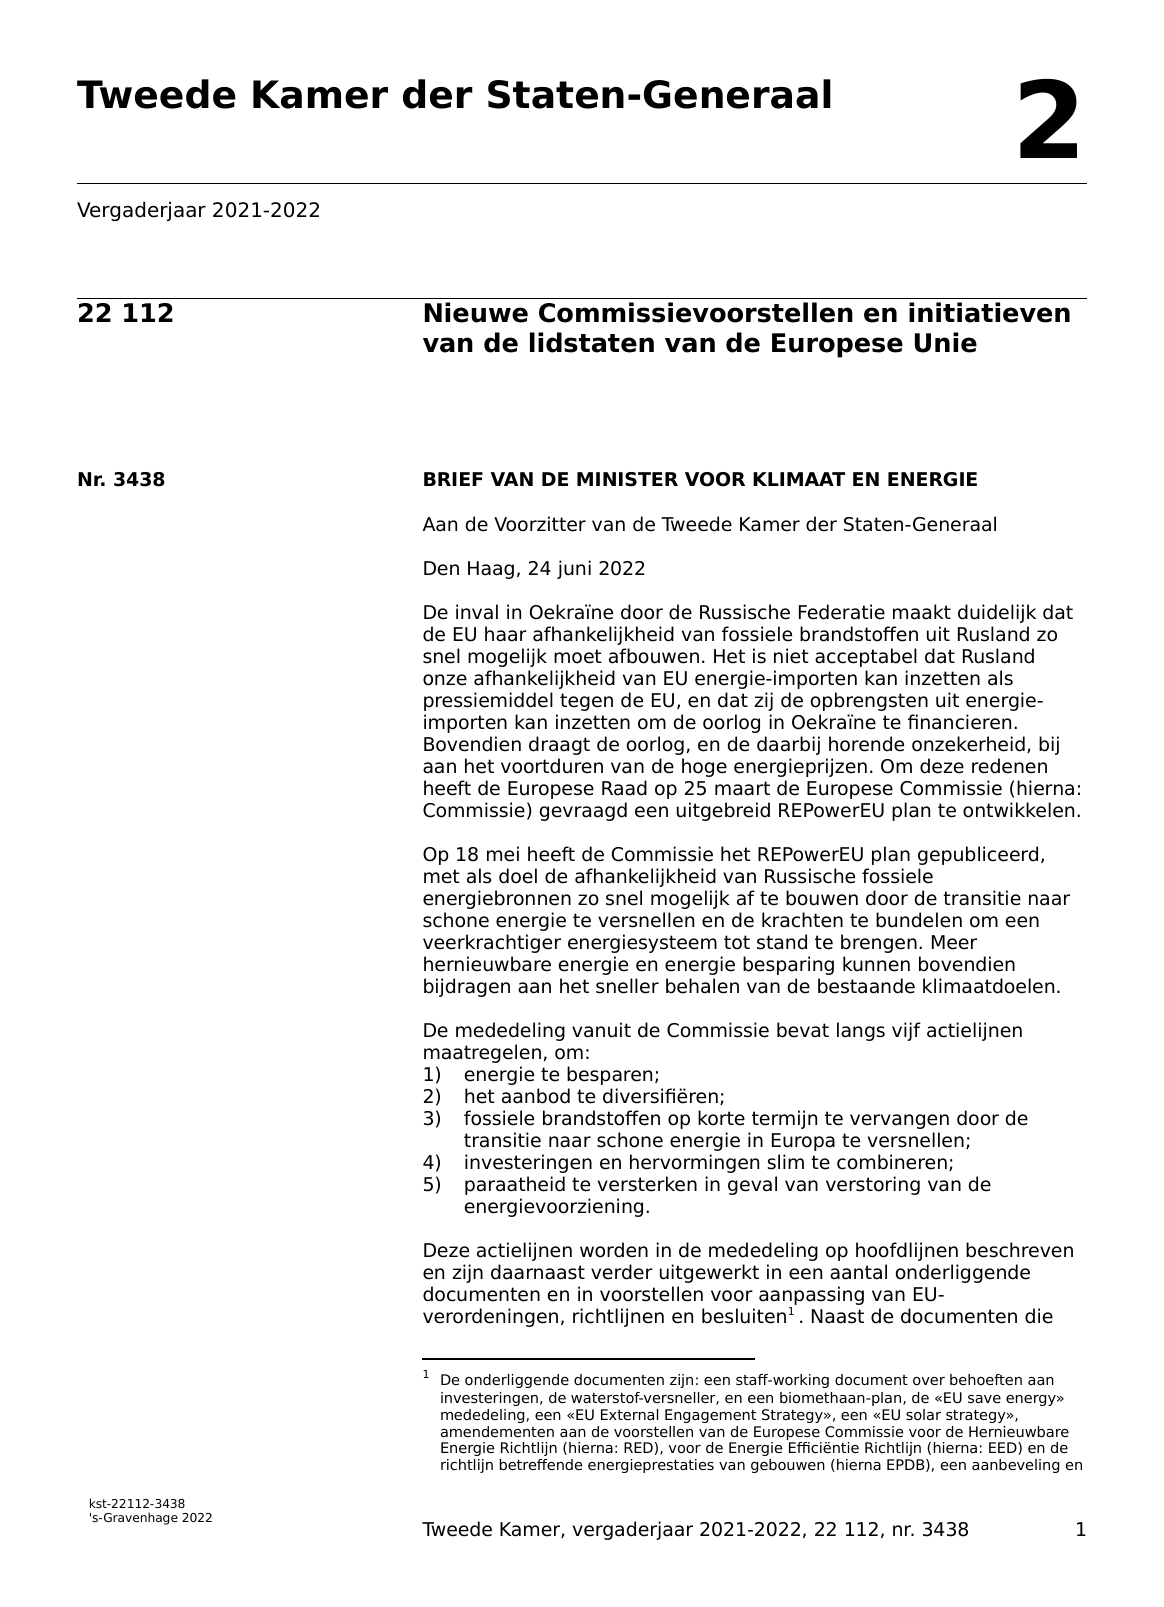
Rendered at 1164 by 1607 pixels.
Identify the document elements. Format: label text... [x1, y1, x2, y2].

text kst-22112-3438 [88, 1497, 323, 1511]
subtitle Nr. 3438 BRIEF VAN DE MINISTER VOOR KLIMAAT EN ENERGIE [77, 469, 1087, 491]
table_header Tweede Kamer der Staten-Generaal [77, 59, 886, 183]
text Den Haag, 24 juni 2022 [422, 558, 1087, 580]
text 4) investeringen en hervormingen slim te combineren; [422, 1152, 1087, 1174]
text 's-Gravenhage 2022 [88, 1511, 323, 1525]
text 3) fossiele brandstoffen op korte termijn te vervangen door de transitie naar schone energie in Europa te versnellen; [422, 1108, 1087, 1152]
subtitle 22 112 Nieuwe Commissievoorstellen en initiatieven van de lidstaten van de Europese Unie [77, 299, 1087, 358]
text De inval in Oekraïne door de Russische Federatie maakt duidelijk dat de EU haar afhankelijkheid van fossiele brandstoffen uit Rusland zo snel mogelijk moet afbouwen. Het is niet acceptabel dat Rusland onze afhankelijkheid van EU energie-importen kan inzetten als pressiemiddel tegen de EU, en dat zij de opbrengsten uit energie-importen kan inzetten om de oorlog in Oekraïne te financieren. Bovendien draagt de oorlog, en de daarbij horende onzekerheid, bij aan het voortduren van de hoge energieprijzen. Om deze redenen heeft de Europese Raad op 25 maart de Europese Commissie (hierna: Commissie) gevraagd een uitgebreid REPowerEU plan te ontwikkelen. [422, 602, 1087, 822]
table_header 2 [886, 59, 1087, 183]
text Aan de Voorzitter van de Tweede Kamer der Staten-Generaal [422, 513, 1087, 536]
text 5) paraatheid te versterken in geval van verstoring van de energievoorziening. [422, 1174, 1087, 1218]
text Deze actielijnen worden in de mededeling op hoofdlijnen beschreven en zijn daarnaast verder uitgewerkt in een aantal onderliggende documenten en in voorstellen voor aanpassing van EU-verordeningen, richtlijnen en besluiten. Naast de documenten die [422, 1240, 1087, 1328]
text Op 18 mei heeft de Commissie het REPowerEU plan gepubliceerd, met als doel de afhankelijkheid van Russische fossiele energiebronnen zo snel mogelijk af te bouwen door de transitie naar schone energie te versnellen en de krachten te bundelen om een veerkrachtiger energiesysteem tot stand te brengen. Meer hernieuwbare energie en energie besparing kunnen bovendien bijdragen aan het sneller behalen van de bestaande klimaatdoelen. [422, 844, 1087, 998]
table_cell Vergaderjaar 2021-2022 [77, 184, 1087, 298]
text 1) energie te besparen; [422, 1064, 1087, 1086]
text De mededeling vanuit de Commissie bevat langs vijf actielijnen maatregelen, om: [422, 1020, 1087, 1064]
text 2) het aanbod te diversifiëren; [422, 1086, 1087, 1108]
text De onderliggende documenten zijn: een staff-working document over behoeften aan investeringen, de waterstof-versneller, en een biomethaan-plan, de «EU save energy» mededeling, een «EU External Engagement Strategy», een «EU solar strategy», amendementen aan de voorstellen van de Europese Commissie voor de Hernieuwbare Energie Richtlijn (hierna: RED), voor de Energie Efficiëntie Richtlijn (hierna: EED) en de richtlijn betreffende energieprestaties van gebouwen (hierna EPDB), een aanbeveling en [422, 1368, 1087, 1474]
